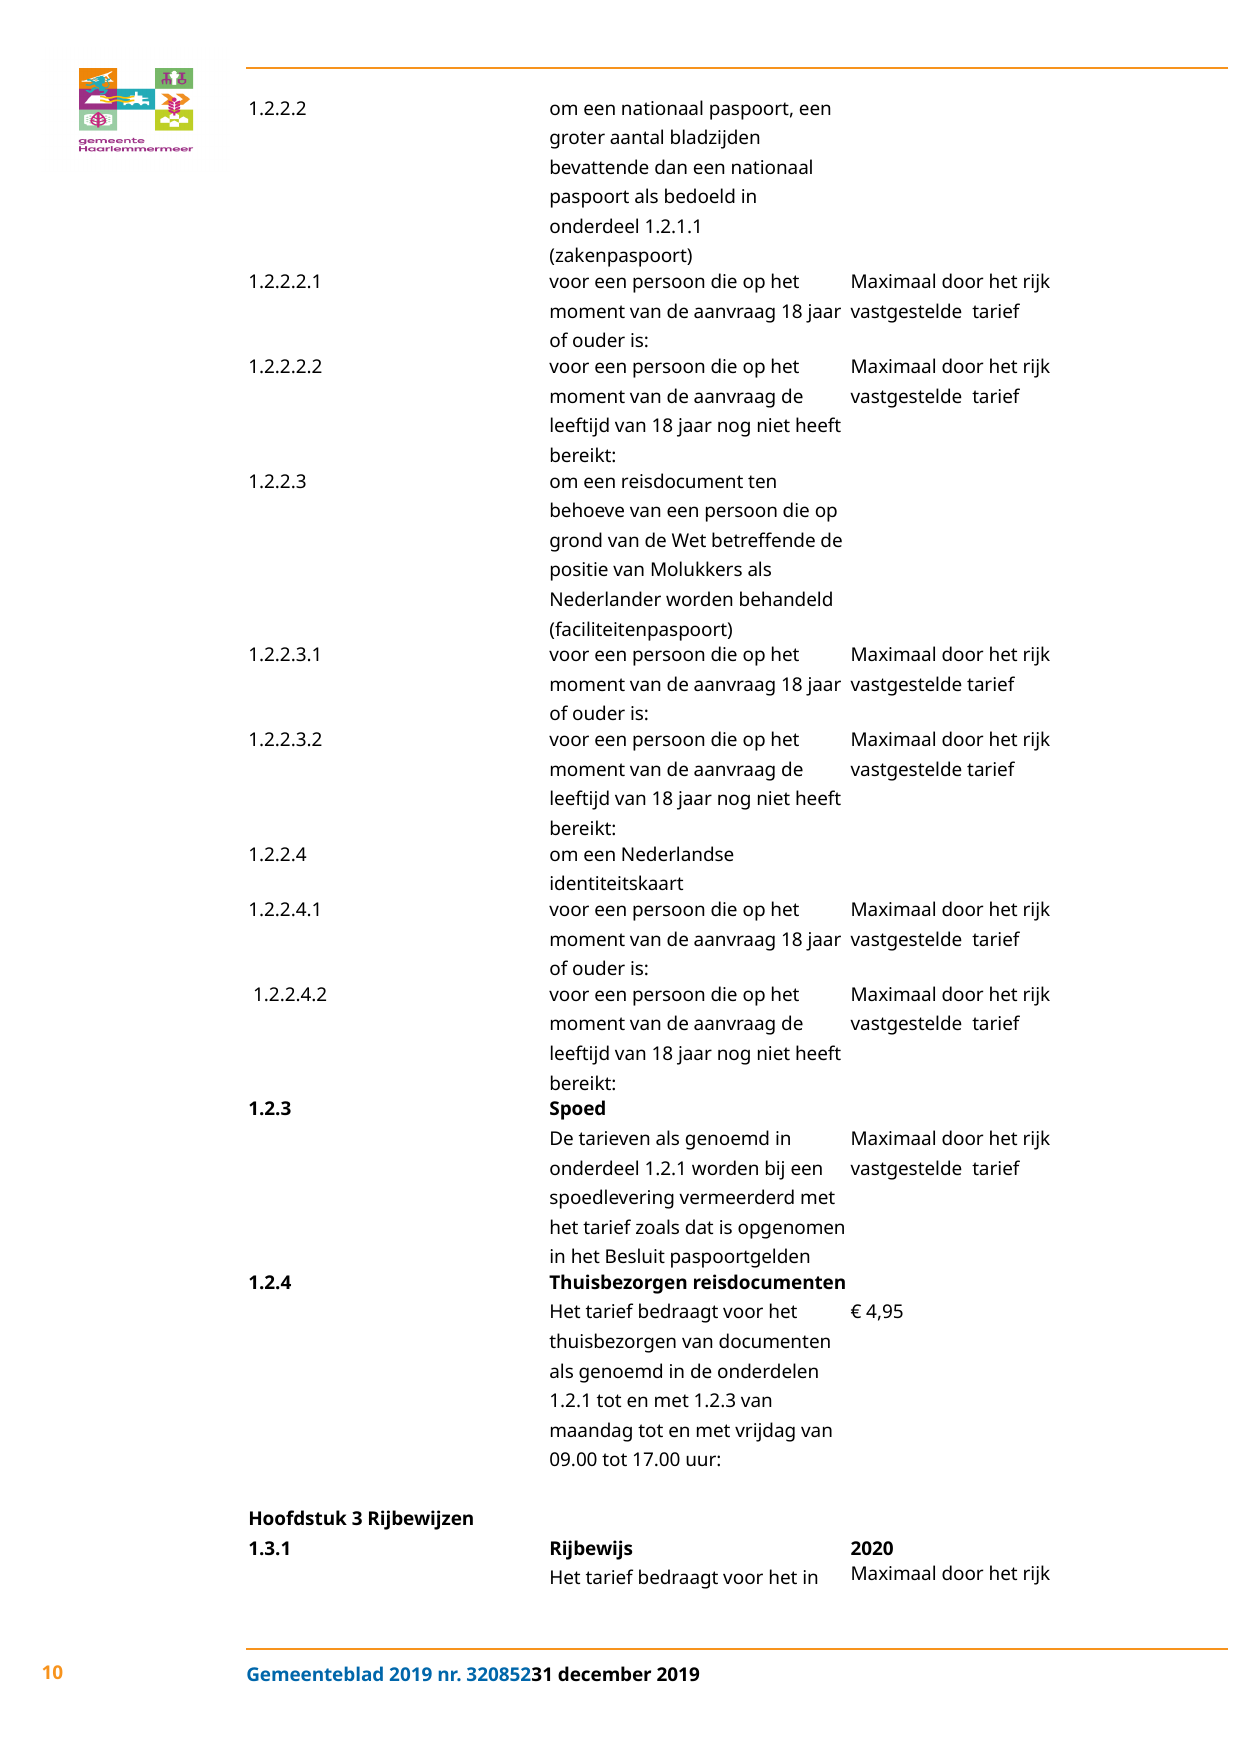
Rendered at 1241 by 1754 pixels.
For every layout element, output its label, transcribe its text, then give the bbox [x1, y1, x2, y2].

table_cell om een reisdocument ten behoeve van een persoon die op grond van de Wet betreffende de positie van Molukkers als Nederlander worden behandeld (faciliteitenpaspoort) [549, 468, 850, 641]
table_cell 1.2.4 [248, 1269, 549, 1472]
table_cell Thuisbezorgen reisdocumenten Het tarief bedraagt voor het thuisbezorgen van documenten als genoemd in de onderdelen 1.2.1 tot en met 1.2.3 van maandag tot en met vrijdag van 09.00 tot 17.00 uur: [549, 1269, 850, 1472]
table_cell Maximaal door het rijk vastgestelde tarief [850, 1096, 1152, 1269]
table_cell voor een persoon die op het moment van de aanvraag 18 jaar of ouder is: [549, 269, 850, 353]
table_cell [850, 468, 1152, 641]
text Hoofdstuk 3 Rijbewijzen [248, 1505, 1152, 1531]
table_cell Maximaal door het rijk vastgestelde tarief [850, 353, 1152, 468]
table_cell 1.2.2.2.2 [248, 353, 549, 468]
table_cell 1.2.2.3.2 [248, 726, 549, 841]
table_cell 1.2.2.2.1 [248, 269, 549, 353]
table_cell 1.2.2.3 [248, 468, 549, 641]
table_cell voor een persoon die op het moment van de aanvraag de leeftijd van 18 jaar nog niet heeft bereikt: [549, 726, 850, 841]
table_cell 1.2.2.3.1 [248, 641, 549, 726]
table_cell Maximaal door het rijk [850, 1561, 1152, 1590]
table_cell Maximaal door het rijk vastgestelde tarief [850, 981, 1152, 1096]
table_cell 1.2.2.2 [248, 95, 549, 268]
table_cell Maximaal door het rijk vastgestelde tarief [850, 726, 1152, 841]
table_cell voor een persoon die op het moment van de aanvraag 18 jaar of ouder is: [549, 896, 850, 981]
table_cell [850, 95, 1152, 268]
table_cell Spoed De tarieven als genoemd in onderdeel 1.2.1 worden bij een spoedlevering vermeerderd met het tarief zoals dat is opgenomen in het Besluit paspoortgelden [549, 1096, 850, 1269]
table_cell 1.2.2.4 [248, 841, 549, 896]
table_cell voor een persoon die op het moment van de aanvraag de leeftijd van 18 jaar nog niet heeft bereikt: [549, 353, 850, 468]
table_cell Maximaal door het rijk vastgestelde tarief [850, 641, 1152, 726]
table_cell 1.2.2.4.1 [248, 896, 549, 981]
table_header Rijbewijs Het tarief bedraagt voor het in [549, 1535, 850, 1590]
table_cell om een nationaal paspoort, een groter aantal bladzijden bevattende dan een nationaal paspoort als bedoeld in onderdeel 1.2.1.1 (zakenpaspoort) [549, 95, 850, 268]
table_cell 1.2.3 [248, 1096, 549, 1269]
table_cell Maximaal door het rijk vastgestelde tarief [850, 896, 1152, 981]
table_cell Maximaal door het rijk vastgestelde tarief [850, 269, 1152, 353]
table_cell 1.2.2.4.2 [248, 981, 549, 1096]
table_cell voor een persoon die op het moment van de aanvraag de leeftijd van 18 jaar nog niet heeft bereikt: [549, 981, 850, 1096]
table_cell [850, 841, 1152, 896]
table_header 1.3.1 [248, 1535, 549, 1590]
table_cell € 4,95 [850, 1269, 1152, 1472]
table_cell voor een persoon die op het moment van de aanvraag 18 jaar of ouder is: [549, 641, 850, 726]
picture [41, 47, 231, 172]
table_header 2020 [850, 1535, 1152, 1561]
table_cell om een Nederlandse identiteitskaart [549, 841, 850, 896]
